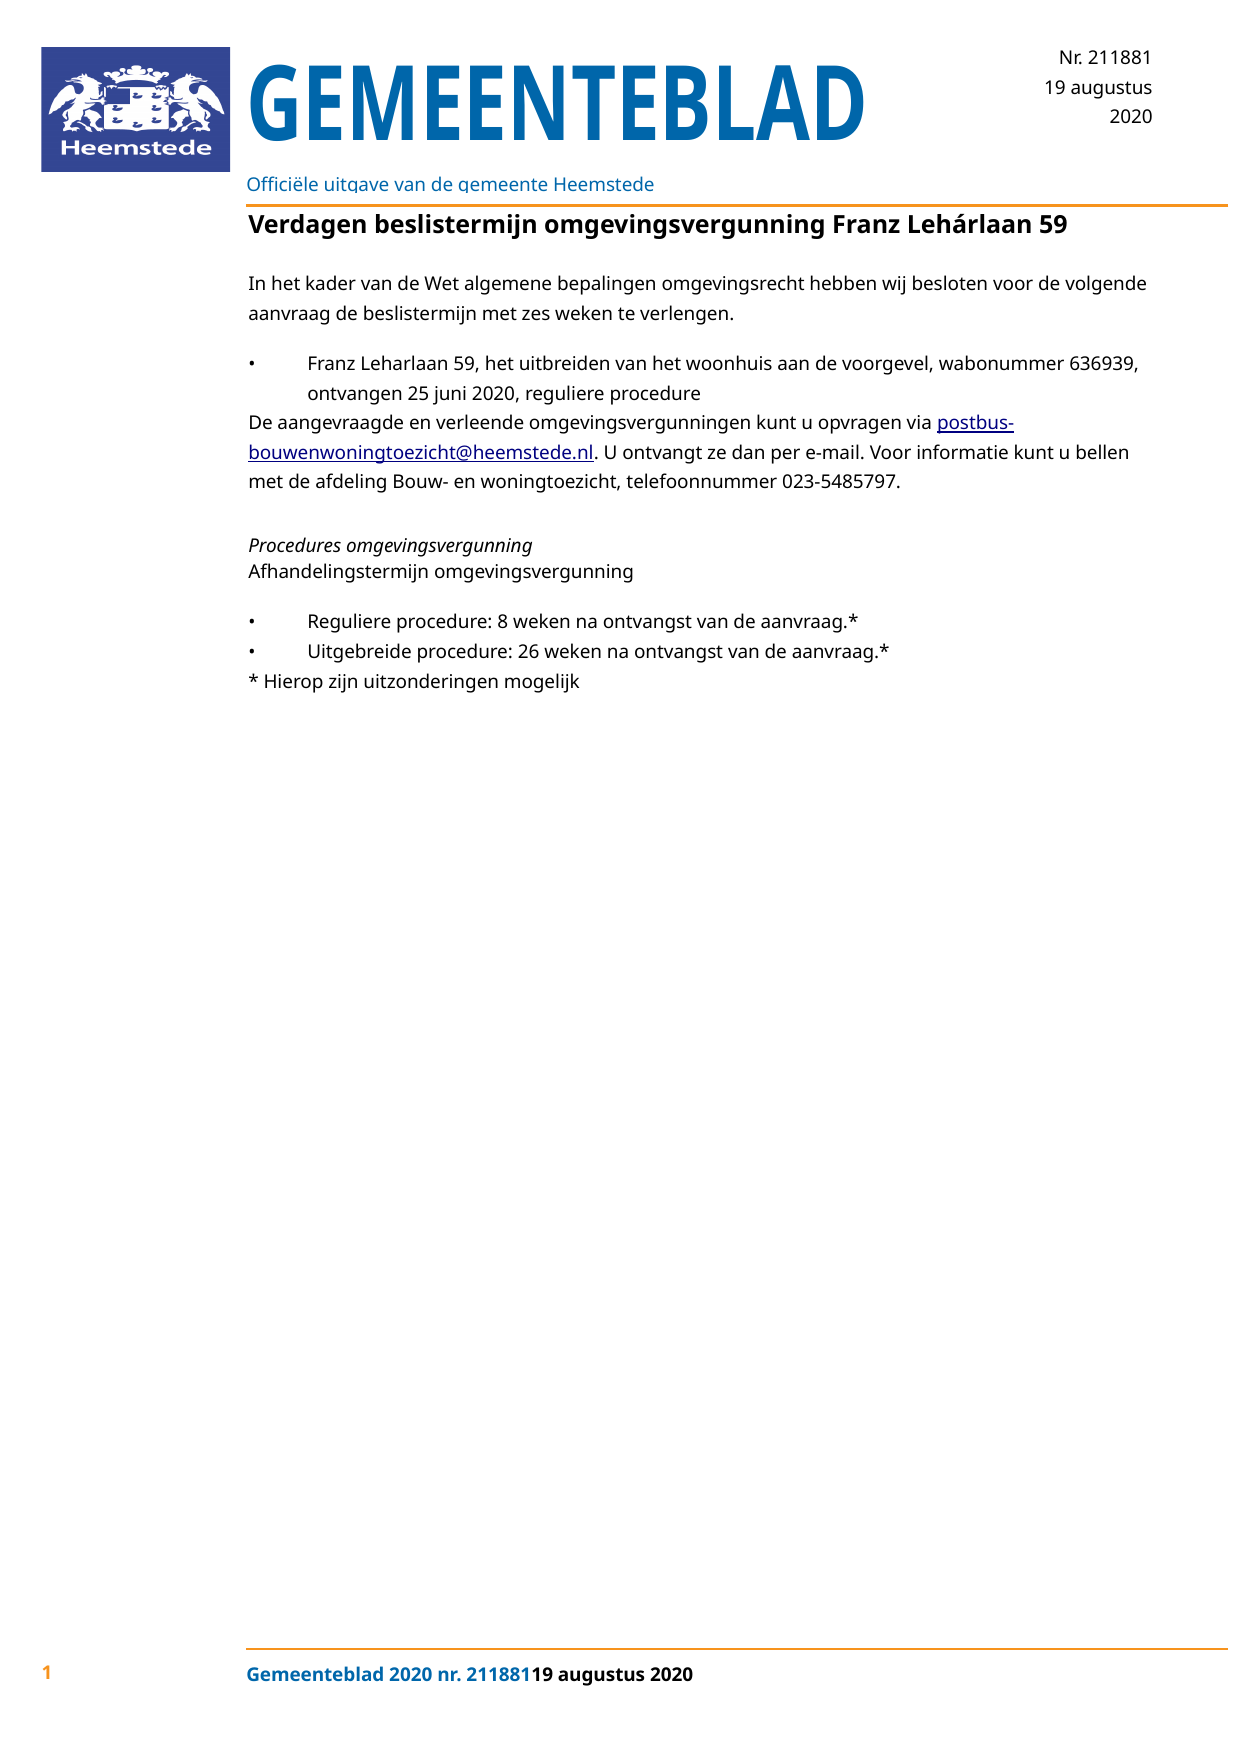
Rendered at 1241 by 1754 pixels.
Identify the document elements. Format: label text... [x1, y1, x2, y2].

text In het kader van de Wet algemene bepalingen omgevingsrecht hebben wij besloten voor de volgende aanvraag de beslistermijn met zes weken te verlengen. [248, 270, 1152, 326]
list Uitgebreide procedure: 26 weken na ontvangst van de aanvraag.* [248, 638, 1152, 664]
text De aangevraagde en verleende omgevingsvergunningen kunt u opvragen via postbus-bouwenwoningtoezicht@heemstede.nl. U ontvangt ze dan per e-mail. Voor informatie kunt u bellen met de afdeling Bouw- en woningtoezicht, telefoonnummer 023-5485797. [248, 409, 1152, 494]
picture [41, 47, 231, 172]
text Afhandelingstermijn omgevingsvergunning [248, 558, 1152, 584]
list Reguliere procedure: 8 weken na ontvangst van de aanvraag.* [248, 609, 1152, 634]
text Verdagen beslistermijn omgevingsvergunning Franz Lehárlaan 59 [248, 207, 1152, 241]
text * Hierop zijn uitzonderingen mogelijk [248, 668, 1152, 694]
text Procedures omgevingsvergunning [248, 533, 1152, 558]
list Franz Leharlaan 59, het uitbreiden van het woonhuis aan de voorgevel, wabonummer 636939, ontvangen 25 juni 2020, reguliere procedure [248, 350, 1152, 406]
